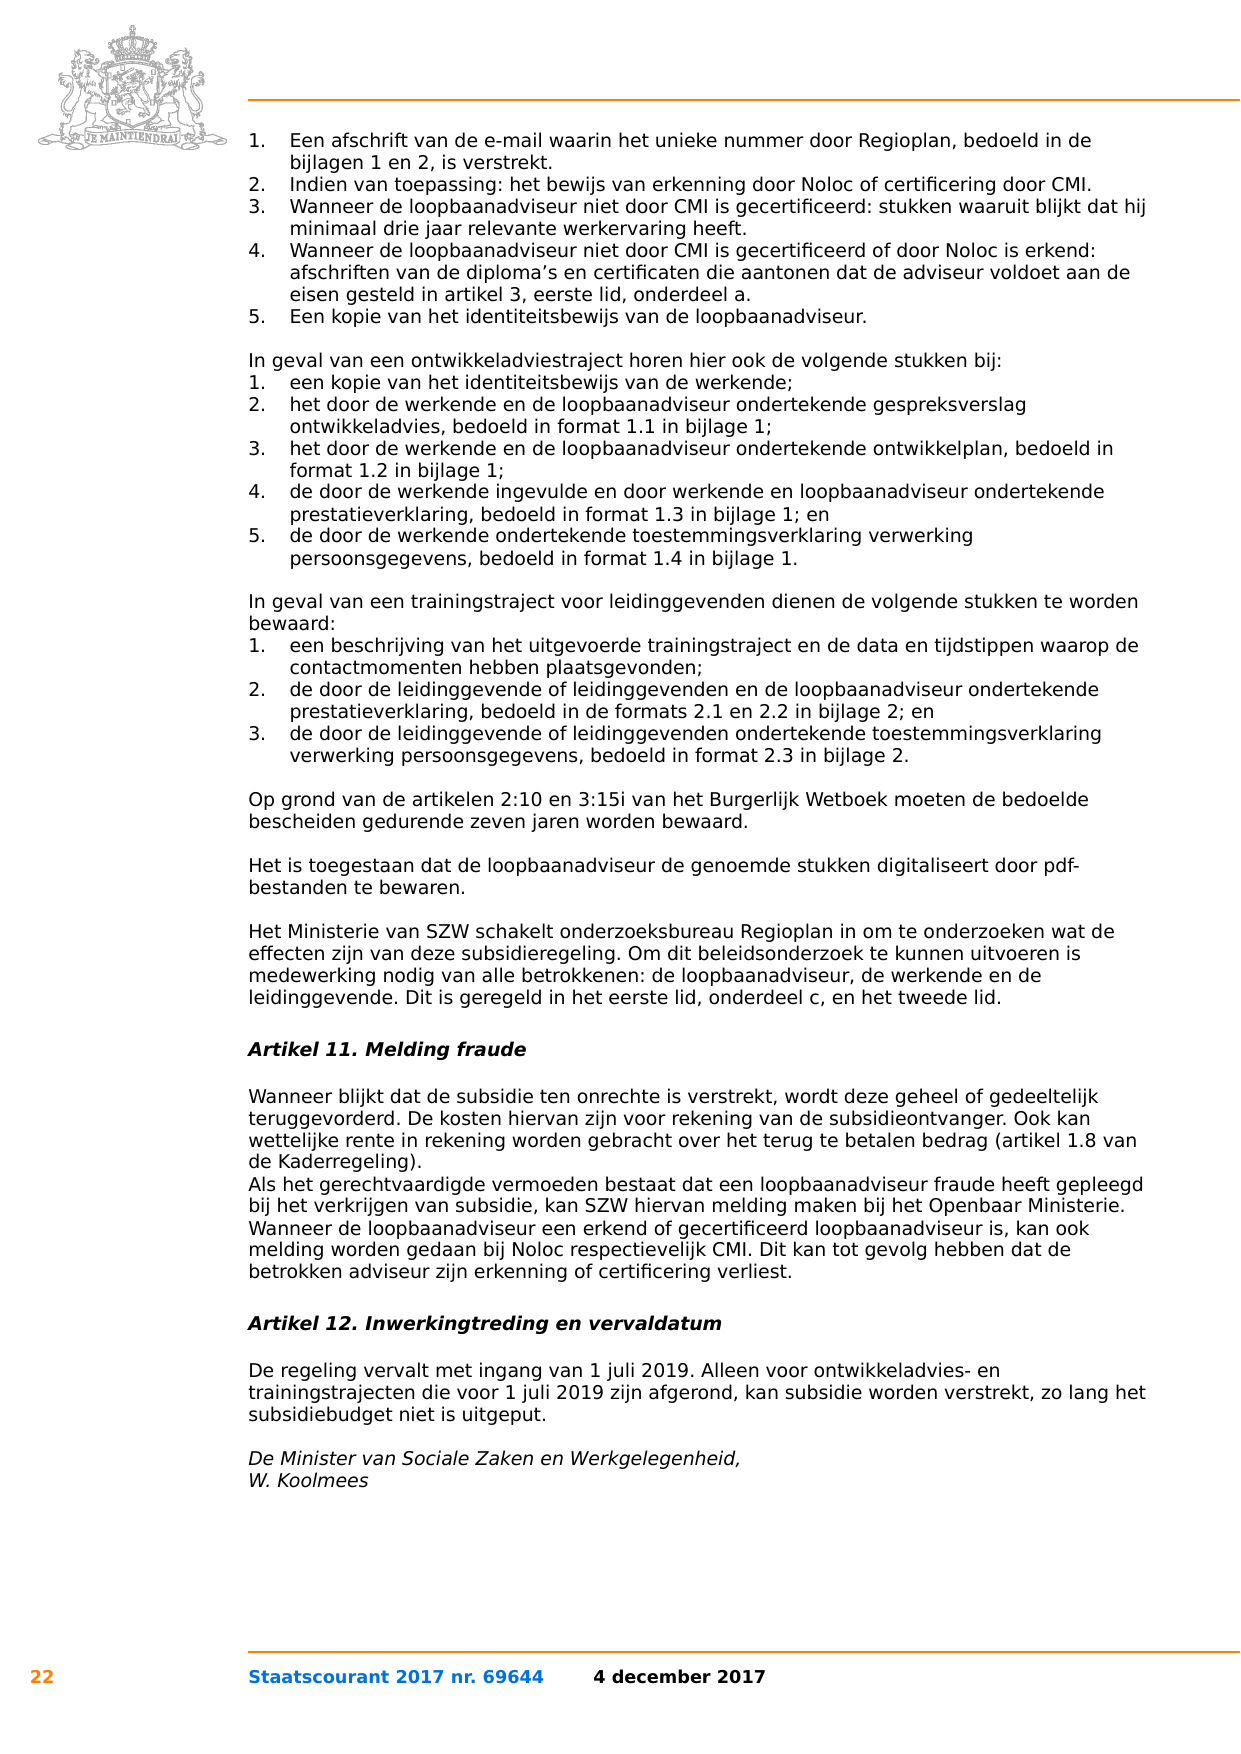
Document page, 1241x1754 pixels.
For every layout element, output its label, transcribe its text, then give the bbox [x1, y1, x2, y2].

text 1. een beschrijving van het uitgevoerde trainingstraject en de data en tijdstippen waarop de contactmomenten hebben plaatsgevonden; [248, 635, 1163, 679]
text 3. het door de werkende en de loopbaanadviseur ondertekende ontwikkelplan, bedoeld in format 1.2 in bijlage 1; [248, 437, 1163, 481]
text 4. de door de werkende ingevulde en door werkende en loopbaanadviseur ondertekende prestatieverklaring, bedoeld in format 1.3 in bijlage 1; en [248, 481, 1163, 525]
text Het Ministerie van SZW schakelt onderzoeksbureau Regioplan in om te onderzoeken wat de effecten zijn van deze subsidieregeling. Om dit beleidsonderzoek te kunnen uitvoeren is medewerking nodig van alle betrokkenen: de loopbaanadviseur, de werkende en de leidinggevende. Dit is geregeld in het eerste lid, onderdeel c, en het tweede lid. [248, 921, 1163, 1008]
text 5. Een kopie van het identiteitsbewijs van de loopbaanadviseur. [248, 306, 1163, 328]
text 1. een kopie van het identiteitsbewijs van de werkende; [248, 372, 1163, 393]
subtitle Artikel 12. Inwerkingtreding en vervaldatum [248, 1313, 1163, 1335]
text Als het gerechtvaardigde vermoeden bestaat dat een loopbaanadviseur fraude heeft gepleegd bij het verkrijgen van subsidie, kan SZW hiervan melding maken bij het Openbaar Ministerie. Wanneer de loopbaanadviseur een erkend of gecertificeerd loopbaanadviseur is, kan ook melding worden gedaan bij Noloc respectievelijk CMI. Dit kan tot gevolg hebben dat de betrokken adviseur zijn erkenning of certificering verliest. [248, 1173, 1163, 1283]
text 2. de door de leidinggevende of leidinggevenden en de loopbaanadviseur ondertekende prestatieverklaring, bedoeld in de formats 2.1 en 2.2 in bijlage 2; en [248, 679, 1163, 723]
text Het is toegestaan dat de loopbaanadviseur de genoemde stukken digitaliseert door pdf-bestanden te bewaren. [248, 855, 1163, 899]
text 3. de door de leidinggevende of leidinggevenden ondertekende toestemmingsverklaring verwerking persoonsgegevens, bedoeld in format 2.3 in bijlage 2. [248, 723, 1163, 767]
text De Minister van Sociale Zaken en Werkgelegenheid, W. Koolmees [248, 1448, 1163, 1492]
text 2. het door de werkende en de loopbaanadviseur ondertekende gespreksverslag ontwikkeladvies, bedoeld in format 1.1 in bijlage 1; [248, 393, 1163, 437]
text In geval van een trainingstraject voor leidinggevenden dienen de volgende stukken te worden bewaard: [248, 591, 1163, 635]
text In geval van een ontwikkeladviestraject horen hier ook de volgende stukken bij: [248, 349, 1163, 372]
text 1. Een afschrift van de e-mail waarin het unieke nummer door Regioplan, bedoeld in de bijlagen 1 en 2, is verstrekt. [248, 130, 1163, 174]
text Op grond van de artikelen 2:10 en 3:15i van het Burgerlijk Wetboek moeten de bedoelde bescheiden gedurende zeven jaren worden bewaard. [248, 789, 1163, 833]
picture [38, 25, 227, 150]
text De regeling vervalt met ingang van 1 juli 2019. Alleen voor ontwikkeladvies- en trainingstrajecten die voor 1 juli 2019 zijn afgerond, kan subsidie worden verstrekt, zo lang het subsidiebudget niet is uitgeput. [248, 1360, 1163, 1426]
text 3. Wanneer de loopbaanadviseur niet door CMI is gecertificeerd: stukken waaruit blijkt dat hij minimaal drie jaar relevante werkervaring heeft. [248, 196, 1163, 240]
text Wanneer blijkt dat de subsidie ten onrechte is verstrekt, wordt deze geheel of gedeeltelijk teruggevorderd. De kosten hiervan zijn voor rekening van de subsidieontvanger. Ook kan wettelijke rente in rekening worden gebracht over het terug te betalen bedrag (artikel 1.8 van de Kaderregeling). [248, 1086, 1163, 1173]
subtitle Artikel 11. Melding fraude [248, 1038, 1163, 1061]
text 2. Indien van toepassing: het bewijs van erkenning door Noloc of certificering door CMI. [248, 174, 1163, 196]
text 4. Wanneer de loopbaanadviseur niet door CMI is gecertificeerd of door Noloc is erkend: afschriften van de diploma’s en certificaten die aantonen dat de adviseur voldoet aan de eisen gesteld in artikel 3, eerste lid, onderdeel a. [248, 240, 1163, 306]
text 5. de door de werkende ondertekende toestemmingsverklaring verwerking persoonsgegevens, bedoeld in format 1.4 in bijlage 1. [248, 525, 1163, 569]
